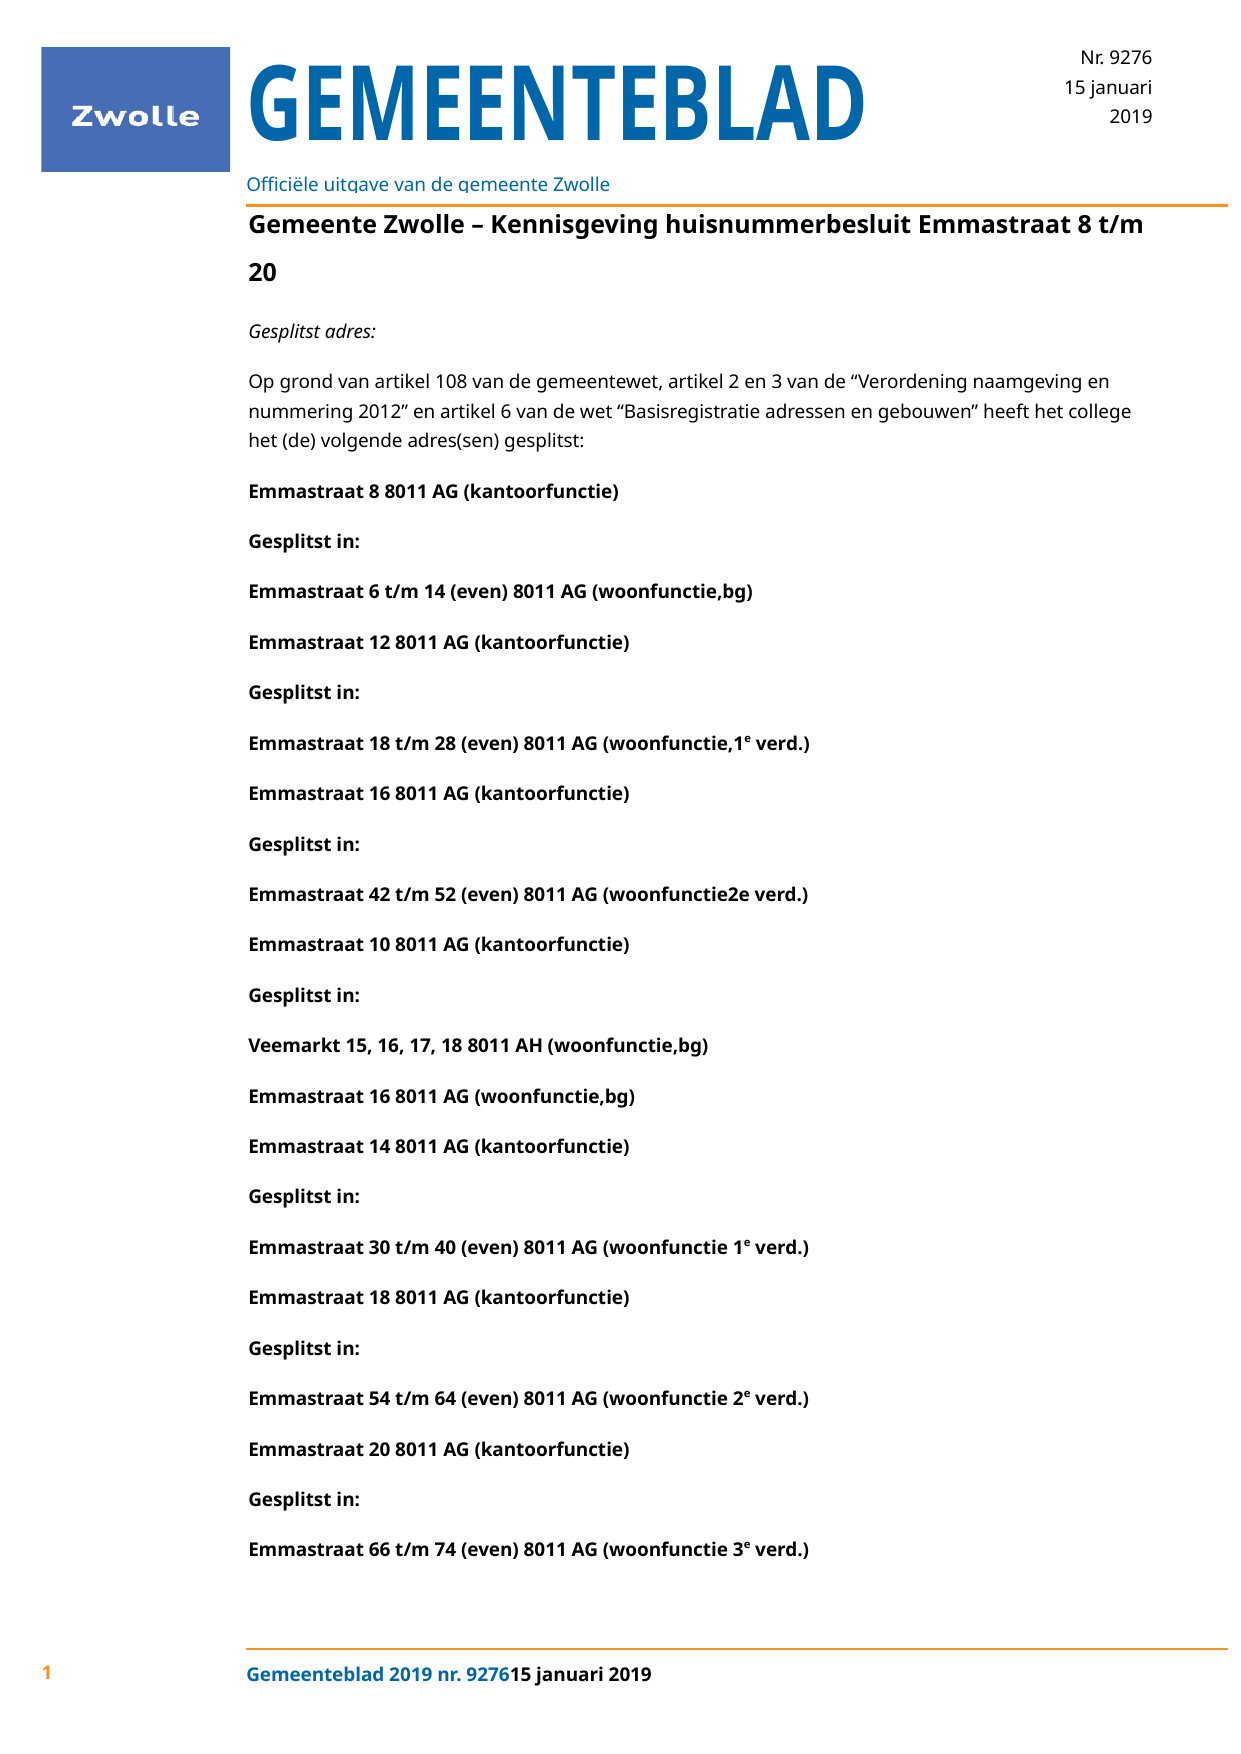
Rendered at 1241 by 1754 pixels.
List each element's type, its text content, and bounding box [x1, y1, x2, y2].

text Emmastraat 12 8011 AG (kantoorfunctie) [248, 629, 1152, 655]
text Veemarkt 15, 16, 17, 18 8011 AH (woonfunctie,bg) [248, 1032, 1152, 1058]
text Gesplitst in: [248, 831, 1152, 857]
text Emmastraat 16 8011 AG (woonfunctie,bg) [248, 1083, 1152, 1109]
text Gesplitst in: [248, 1486, 1152, 1512]
text Emmastraat 18 t/m 28 (even) 8011 AG (woonfunctie,1e verd.) [248, 730, 1152, 756]
text Emmastraat 10 8011 AG (kantoorfunctie) [248, 932, 1152, 957]
text Op grond van artikel 108 van de gemeentewet, artikel 2 en 3 van de “Verordening naamgeving en nummering 2012” en artikel 6 van de wet “Basisregistratie adressen en gebouwen” heeft het college het (de) volgende adres(sen) gesplitst: [248, 368, 1152, 453]
text Emmastraat 20 8011 AG (kantoorfunctie) [248, 1436, 1152, 1462]
text Emmastraat 54 t/m 64 (even) 8011 AG (woonfunctie 2e verd.) [248, 1385, 1152, 1411]
text Gesplitst in: [248, 1184, 1152, 1209]
text Emmastraat 16 8011 AG (kantoorfunctie) [248, 780, 1152, 806]
text Emmastraat 30 t/m 40 (even) 8011 AG (woonfunctie 1e verd.) [248, 1234, 1152, 1260]
text Gesplitst in: [248, 982, 1152, 1008]
text Emmastraat 14 8011 AG (kantoorfunctie) [248, 1133, 1152, 1159]
text Gesplitst in: [248, 528, 1152, 554]
text Emmastraat 6 t/m 14 (even) 8011 AG (woonfunctie,bg) [248, 579, 1152, 604]
text Emmastraat 42 t/m 52 (even) 8011 AG (woonfunctie2e verd.) [248, 881, 1152, 907]
text Emmastraat 66 t/m 74 (even) 8011 AG (woonfunctie 3e verd.) [248, 1537, 1152, 1562]
text Gesplitst in: [248, 1335, 1152, 1361]
picture [41, 47, 231, 172]
text Gesplitst in: [248, 679, 1152, 705]
text Gemeente Zwolle – Kennisgeving huisnummerbesluit Emmastraat 8 t/m 20 [248, 207, 1152, 288]
text Emmastraat 8 8011 AG (kantoorfunctie) [248, 478, 1152, 504]
text Gesplitst adres: [248, 318, 1152, 344]
text Emmastraat 18 8011 AG (kantoorfunctie) [248, 1284, 1152, 1310]
